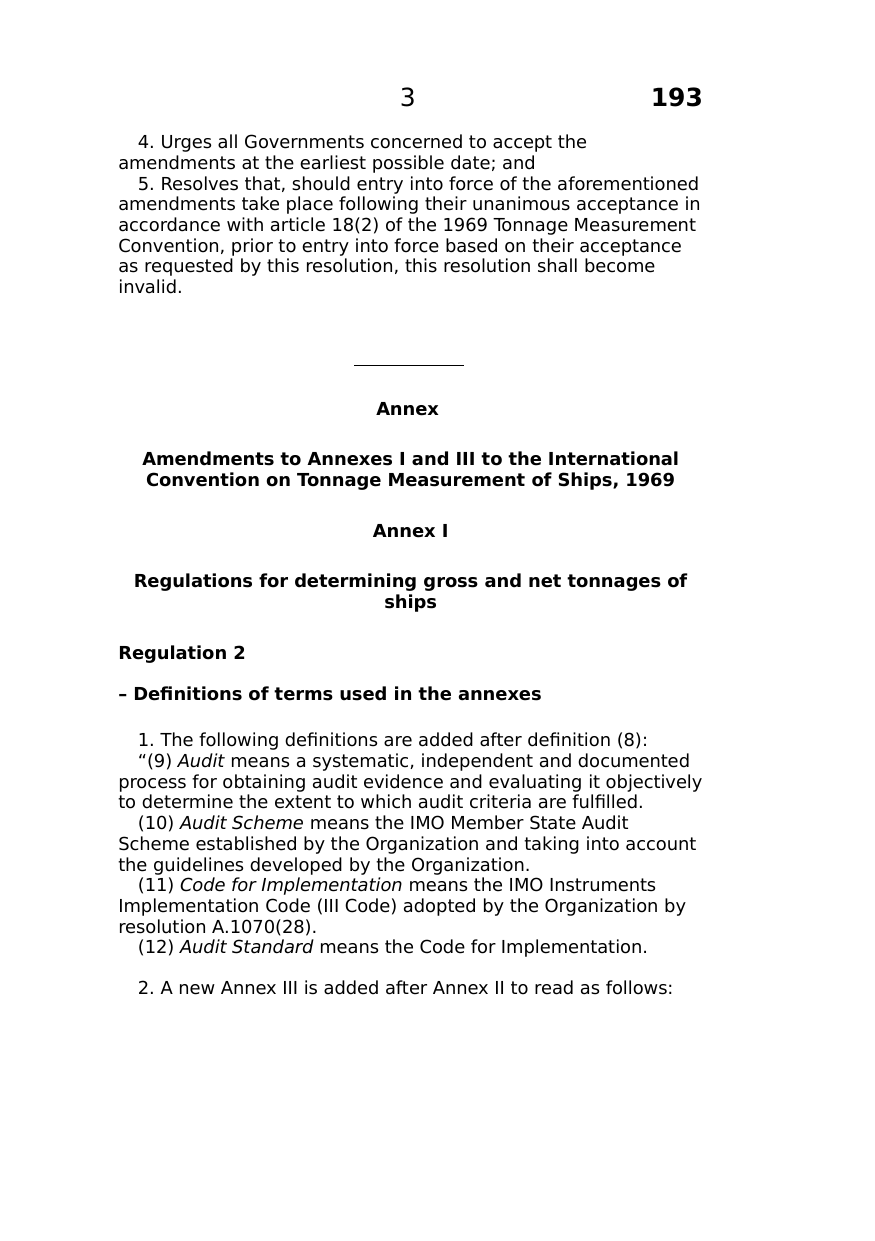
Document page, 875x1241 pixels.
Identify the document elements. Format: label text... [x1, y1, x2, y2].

subtitle Annex [118, 398, 703, 419]
text “(9) Audit means a systematic, independent and documented process for obtaining audit evidence and evaluating it objectively to determine the extent to which audit criteria are fulfilled. [118, 751, 703, 813]
text (11) Code for Implementation means the IMO Instruments Implementation Code (III Code) adopted by the Organization by resolution A.1070(28). [118, 875, 703, 937]
text 2. A new Annex III is added after Annex II to read as follows: [118, 978, 703, 999]
text 4. Urges all Governments concerned to accept the amendments at the earliest possible date; and [118, 132, 703, 173]
subtitle Annex I [118, 521, 703, 541]
text 1. The following definitions are added after definition (8): [118, 730, 703, 751]
text (12) Audit Standard means the Code for Implementation. [118, 937, 703, 958]
text (10) Audit Scheme means the IMO Member State Audit Scheme established by the Organization and taking into account the guidelines developed by the Organization. [118, 813, 703, 875]
subtitle Regulation 2 – Definitions of terms used in the annexes [118, 643, 703, 705]
subtitle Amendments to Annexes I and III to the International Convention on Tonnage Measurement of Ships, 1969 [118, 449, 703, 491]
text 5. Resolves that, should entry into force of the aforementioned amendments take place following their unanimous acceptance in accordance with article 18(2) of the 1969 Tonnage Measurement Convention, prior to entry into force based on their acceptance as requested by this resolution, this resolution shall become invalid. [118, 173, 703, 298]
subtitle Regulations for determining gross and net tonnages of ships [118, 571, 703, 613]
